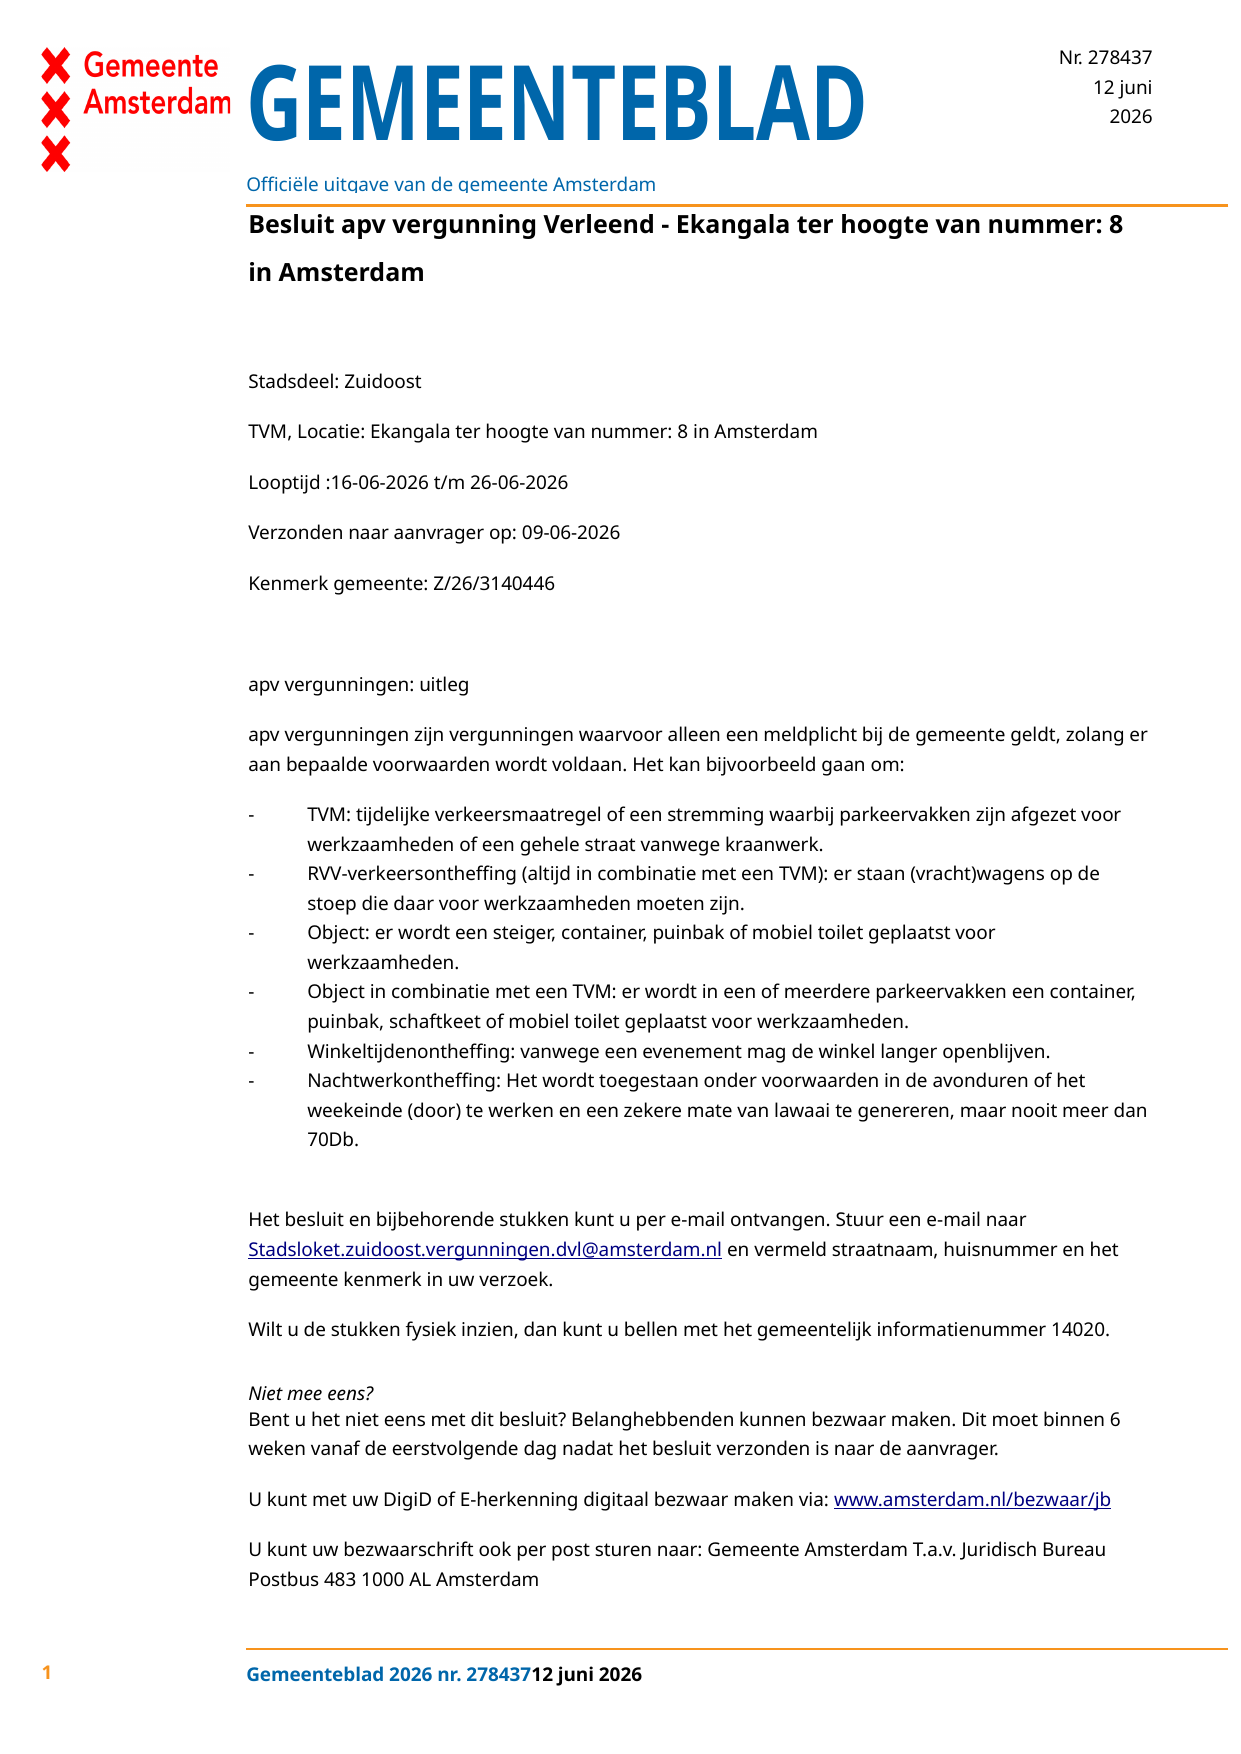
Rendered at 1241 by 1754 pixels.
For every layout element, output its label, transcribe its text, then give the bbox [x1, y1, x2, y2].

text Het besluit en bijbehorende stukken kunt u per e-mail ontvangen. Stuur een e-mail naar Stadsloket.zuidoost.vergunningen.dvl@amsterdam.nl en vermeld straatnaam, huisnummer en het gemeente kenmerk in uw verzoek. [248, 1207, 1152, 1292]
list RVV-verkeersontheffing (altijd in combinatie met een TVM): er staan (vracht)wagens op de stoep die daar voor werkzaamheden moeten zijn. [248, 860, 1152, 916]
text Wilt u de stukken fysiek inzien, dan kunt u bellen met het gemeentelijk informatienummer 14020. [248, 1316, 1152, 1342]
text Stadsdeel: Zuidoost [248, 368, 1152, 394]
picture [41, 47, 231, 172]
list Winkeltijdenontheffing: vanwege een evenement mag de winkel langer openblijven. [248, 1038, 1152, 1064]
text apv vergunningen zijn vergunningen waarvoor alleen een meldplicht bij de gemeente geldt, zolang er aan bepaalde voorwaarden wordt voldaan. Het kan bijvoorbeeld gaan om: [248, 721, 1152, 777]
list TVM: tijdelijke verkeersmaatregel of een stremming waarbij parkeervakken zijn afgezet voor werkzaamheden of een gehele straat vanwege kraanwerk. [248, 801, 1152, 857]
text TVM, Locatie: Ekangala ter hoogte van nummer: 8 in Amsterdam [248, 419, 1152, 444]
list Object in combinatie met een TVM: er wordt in een of meerdere parkeervakken een container, puinbak, schaftkeet of mobiel toilet geplaatst voor werkzaamheden. [248, 979, 1152, 1034]
text Bent u het niet eens met dit besluit? Belanghebbenden kunnen bezwaar maken. Dit moet binnen 6 weken vanaf de eerstvolgende dag nadat het besluit verzonden is naar de aanvrager. [248, 1406, 1152, 1461]
text Besluit apv vergunning Verleend - Ekangala ter hoogte van nummer: 8 in Amsterdam [248, 207, 1152, 288]
text Looptijd :16-06-2026 t/m 26-06-2026 [248, 469, 1152, 495]
text U kunt uw bezwaarschrift ook per post sturen naar: Gemeente Amsterdam T.a.v. Juridisch Bureau Postbus 483 1000 AL Amsterdam [248, 1536, 1152, 1592]
text apv vergunningen: uitleg [248, 671, 1152, 697]
list Object: er wordt een steiger, container, puinbak of mobiel toilet geplaatst voor werkzaamheden. [248, 919, 1152, 975]
text Verzonden naar aanvrager op: 09-06-2026 [248, 519, 1152, 545]
text Kenmerk gemeente: Z/26/3140446 [248, 570, 1152, 596]
text U kunt met uw DigiD of E-herkenning digitaal bezwaar maken via: www.amsterdam.nl/bezwaar/jb [248, 1486, 1152, 1512]
list Nachtwerkontheffing: Het wordt toegestaan onder voorwaarden in de avonduren of het weekeinde (door) te werken en een zekere mate van lawaai te genereren, maar nooit meer dan 70Db. [248, 1067, 1152, 1152]
text Niet mee eens? [248, 1380, 1152, 1406]
